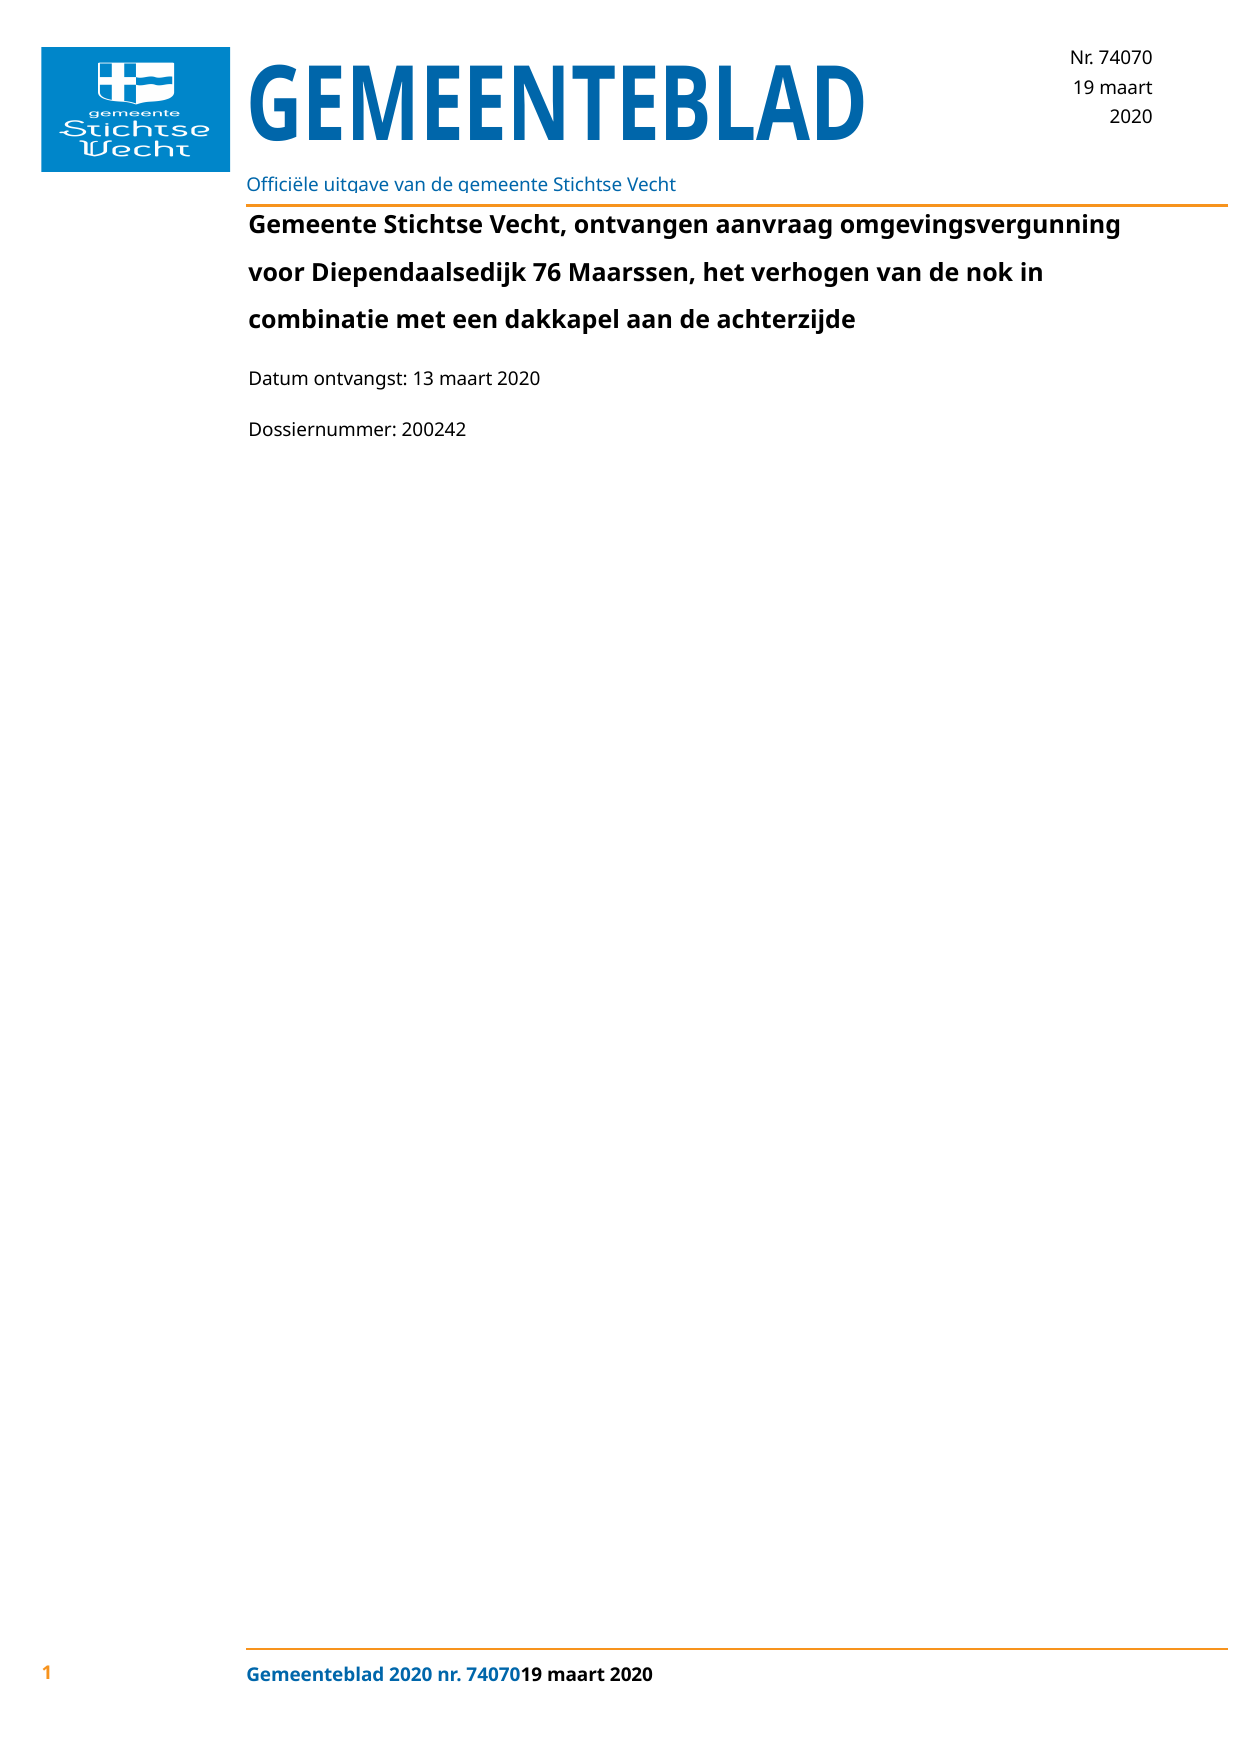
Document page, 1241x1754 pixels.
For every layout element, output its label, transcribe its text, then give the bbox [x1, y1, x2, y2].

text Dossiernummer: 200242 [248, 416, 1152, 442]
picture [99, 63, 135, 101]
text Datum ontvangst: 13 maart 2020 [248, 366, 1152, 391]
text Gemeente Stichtse Vecht, ontvangen aanvraag omgevingsvergunning voor Diependaalsedijk 76 Maarssen, het verhogen van de nok in combinatie met een dakkapel aan de achterzijde [248, 207, 1152, 336]
picture [137, 63, 174, 103]
